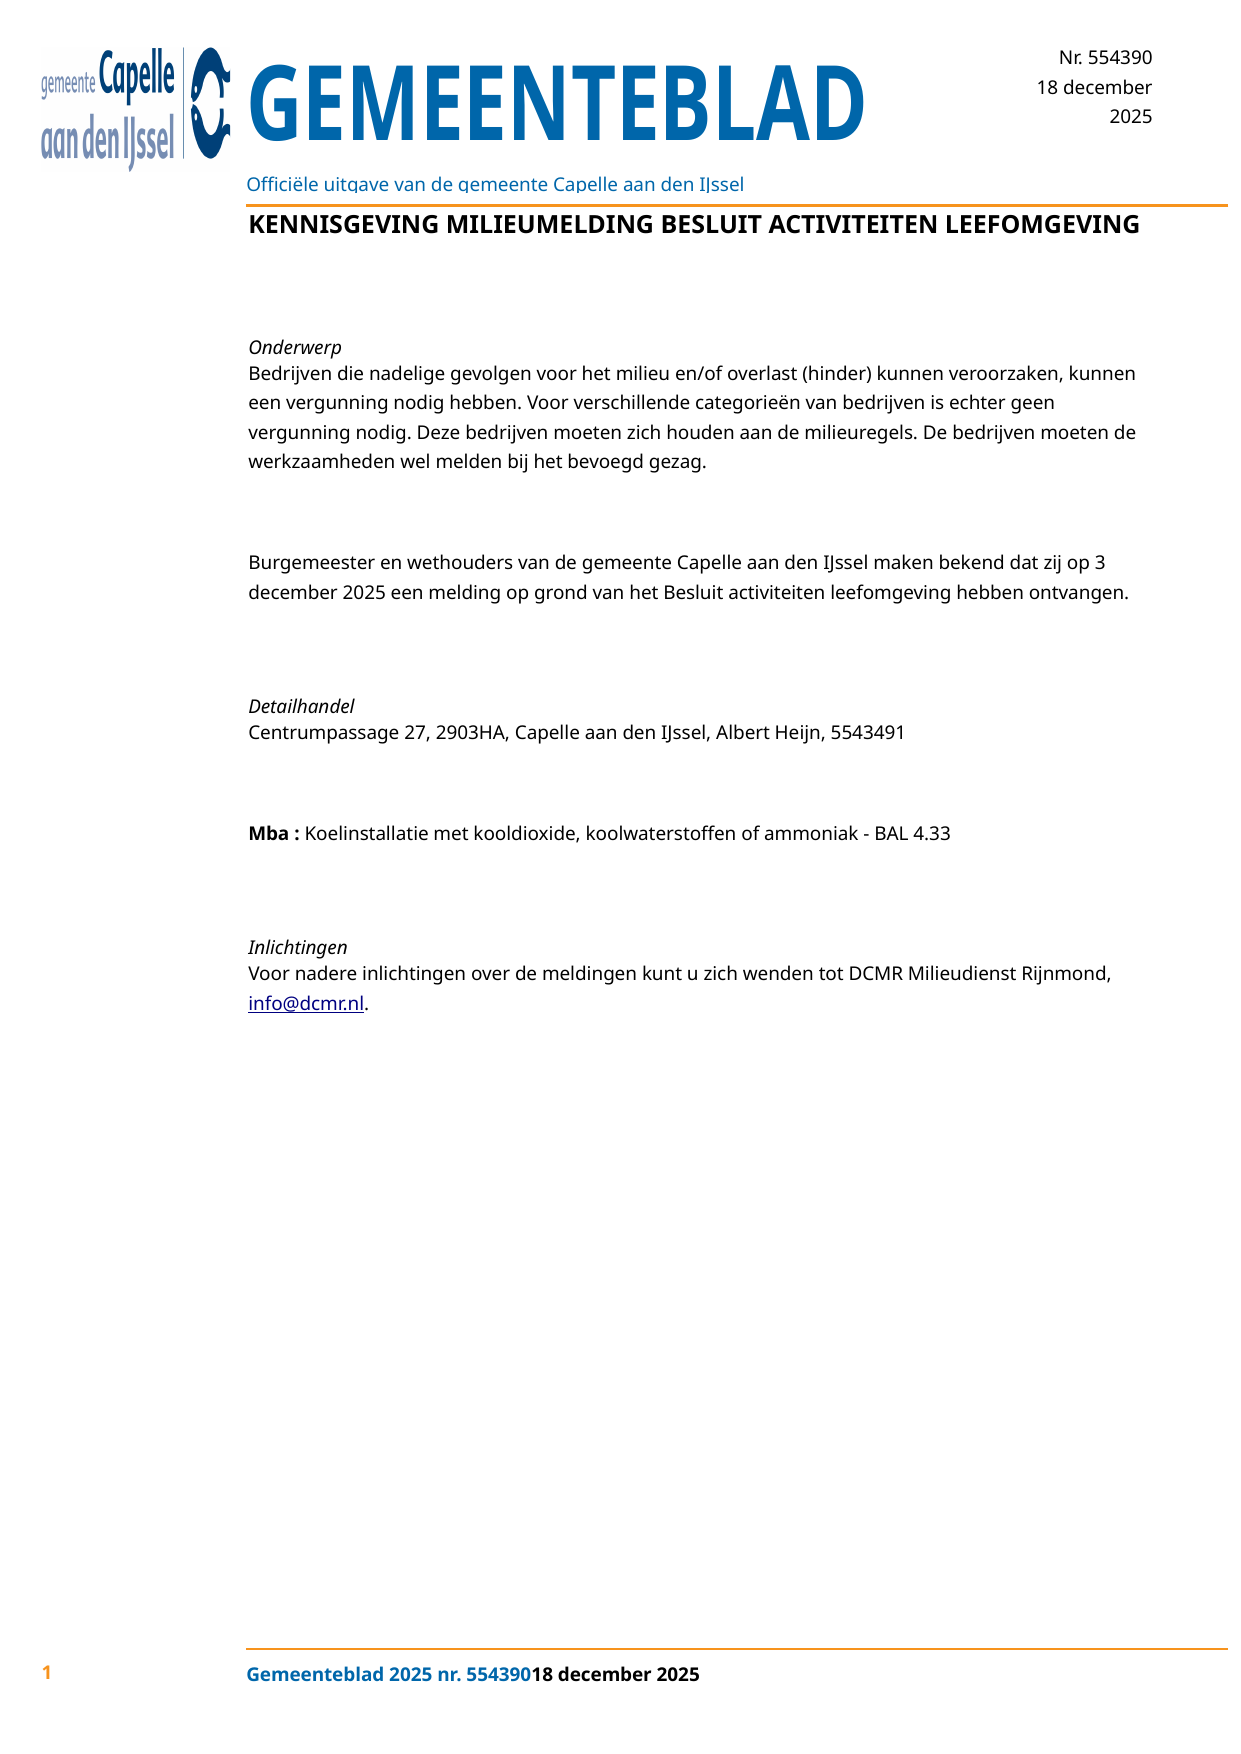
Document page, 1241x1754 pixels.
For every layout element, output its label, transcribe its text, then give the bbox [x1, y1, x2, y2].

text KENNISGEVING MILIEUMELDING BESLUIT ACTIVITEITEN LEEFOMGEVING [248, 207, 1152, 241]
text Voor nadere inlichtingen over de meldingen kunt u zich wenden tot DCMR Milieudienst Rijnmond, info@dcmr.nl. [248, 960, 1152, 1016]
text Detailhandel [248, 693, 1152, 719]
text Centrumpassage 27, 2903HA, Capelle aan den IJssel, Albert Heijn, 5543491 [248, 719, 1152, 745]
text Mba : Koelinstallatie met kooldioxide, koolwaterstoffen of ammoniak - BAL 4.33 [248, 820, 1152, 846]
text Inlichtingen [248, 934, 1152, 960]
text Bedrijven die nadelige gevolgen voor het milieu en/of overlast (hinder) kunnen veroorzaken, kunnen een vergunning nodig hebben. Voor verschillende categorieën van bedrijven is echter geen vergunning nodig. Deze bedrijven moeten zich houden aan de milieuregels. De bedrijven moeten de werkzaamheden wel melden bij het bevoegd gezag. [248, 360, 1152, 474]
text Onderwerp [248, 334, 1152, 360]
text Burgemeester en wethouders van de gemeente Capelle aan den IJssel maken bekend dat zij op 3 december 2025 een melding op grond van het Besluit activiteiten leefomgeving hebben ontvangen. [248, 549, 1152, 605]
picture [41, 47, 231, 172]
